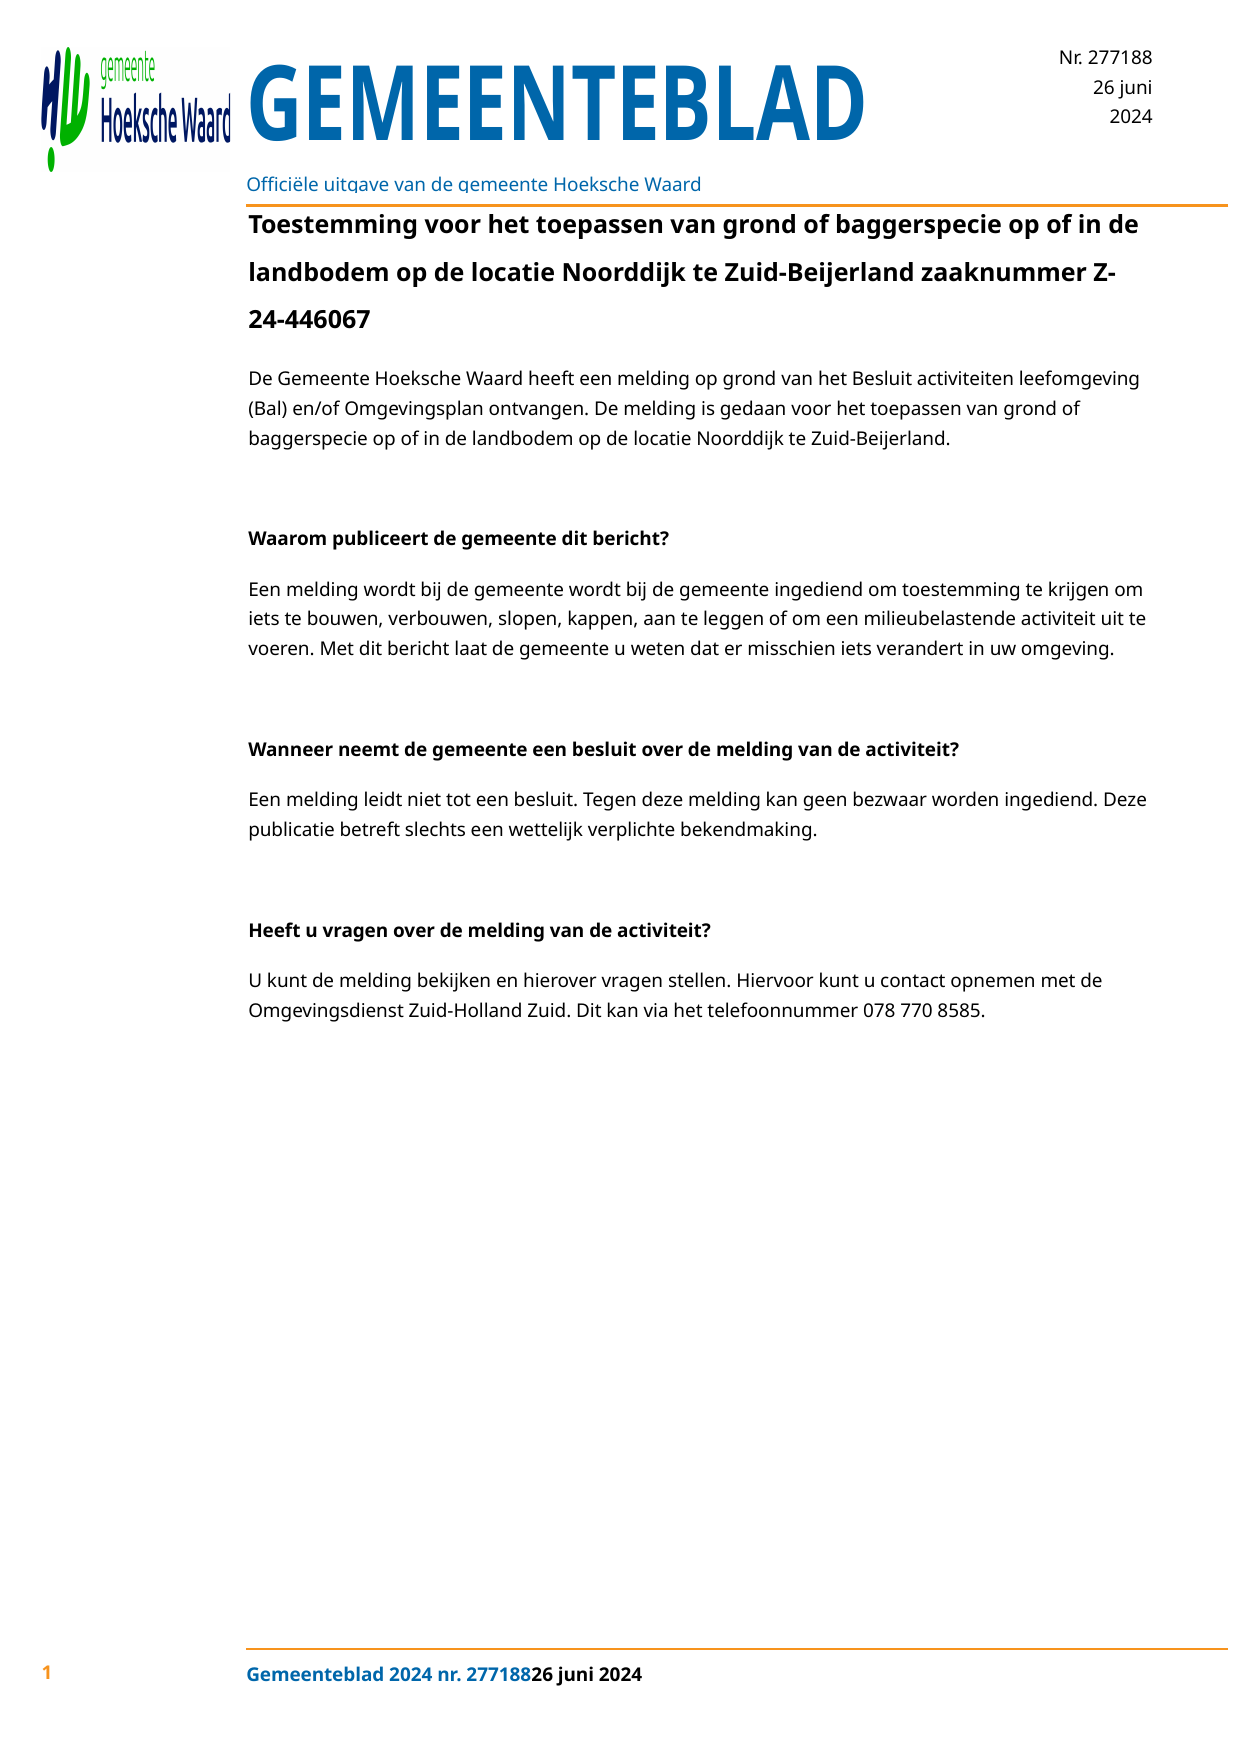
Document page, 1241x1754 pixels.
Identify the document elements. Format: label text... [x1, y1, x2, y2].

text U kunt de melding bekijken en hierover vragen stellen. Hiervoor kunt u contact opnemen met de Omgevingsdienst Zuid-Holland Zuid. Dit kan via het telefoonnummer 078 770 8585. [248, 967, 1152, 1022]
text Wanneer neemt de gemeente een besluit over de melding van de activiteit? [248, 736, 1152, 762]
text Heeft u vragen over de melding van de activiteit? [248, 917, 1152, 942]
text Een melding wordt bij de gemeente wordt bij de gemeente ingediend om toestemming te krijgen om iets te bouwen, verbouwen, slopen, kappen, aan te leggen of om een milieubelastende activiteit uit te voeren. Met dit bericht laat de gemeente u weten dat er misschien iets verandert in uw omgeving. [248, 576, 1152, 661]
picture [41, 47, 231, 172]
text Waarom publiceert de gemeente dit bericht? [248, 526, 1152, 551]
text De Gemeente Hoeksche Waard heeft een melding op grond van het Besluit activiteiten leefomgeving (Bal) en/of Omgevingsplan ontvangen. De melding is gedaan voor het toepassen van grond of baggerspecie op of in de landbodem op de locatie Noorddijk te Zuid-Beijerland. [248, 366, 1152, 450]
text Toestemming voor het toepassen van grond of baggerspecie op of in de landbodem op de locatie Noorddijk te Zuid-Beijerland zaaknummer Z-24-446067 [248, 207, 1152, 336]
text Een melding leidt niet tot een besluit. Tegen deze melding kan geen bezwaar worden ingediend. Deze publicatie betreft slechts een wettelijk verplichte bekendmaking. [248, 786, 1152, 842]
